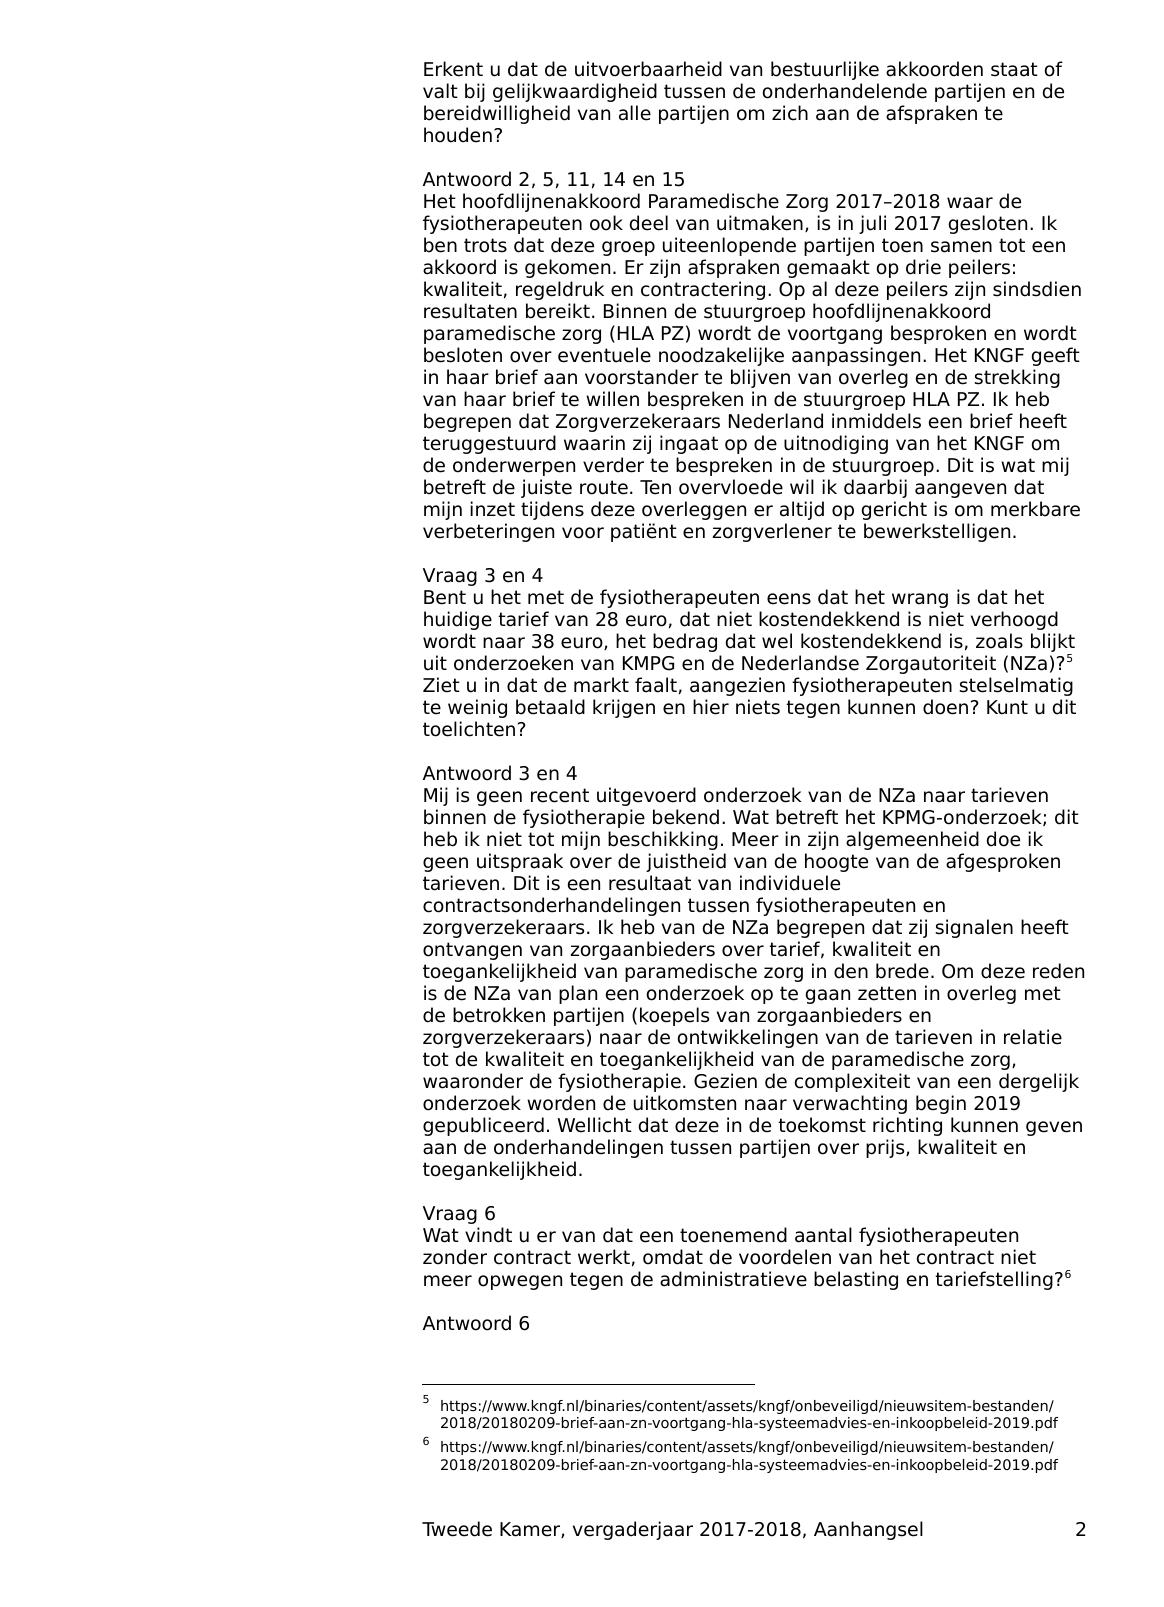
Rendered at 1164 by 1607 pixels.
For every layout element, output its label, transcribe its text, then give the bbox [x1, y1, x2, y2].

text Antwoord 6 [422, 1313, 1087, 1335]
text Vraag 6 [422, 1203, 1087, 1225]
text Vraag 3 en 4 [422, 565, 1087, 587]
text Het hoofdlijnenakkoord Paramedische Zorg 2017–2018 waar de fysiotherapeuten ook deel van uitmaken, is in juli 2017 gesloten. Ik ben trots dat deze groep uiteenlopende partijen toen samen tot een akkoord is gekomen. Er zijn afspraken gemaakt op drie peilers: kwaliteit, regeldruk en contractering. Op al deze peilers zijn sindsdien resultaten bereikt. Binnen de stuurgroep hoofdlijnenakkoord paramedische zorg (HLA PZ) wordt de voortgang besproken en wordt besloten over eventuele noodzakelijke aanpassingen. Het KNGF geeft in haar brief aan voorstander te blijven van overleg en de strekking van haar brief te willen bespreken in de stuurgroep HLA PZ. Ik heb begrepen dat Zorgverzekeraars Nederland inmiddels een brief heeft teruggestuurd waarin zij ingaat op de uitnodiging van het KNGF om de onderwerpen verder te bespreken in de stuurgroep. Dit is wat mij betreft de juiste route. Ten overvloede wil ik daarbij aangeven dat mijn inzet tijdens deze overleggen er altijd op gericht is om merkbare verbeteringen voor patiënt en zorgverlener te bewerkstelligen. [422, 191, 1087, 543]
text https://www.kngf.nl/binaries/content/assets/kngf/onbeveiligd/nieuwsitem-bestanden/2018/20180209-brief-aan-zn-voortgang-hla-systeemadvies-en-inkoopbeleid-2019.pdf [422, 1393, 1087, 1432]
text Ziet u in dat de markt faalt, aangezien fysiotherapeuten stelselmatig te weinig betaald krijgen en hier niets tegen kunnen doen? Kunt u dit toelichten? [422, 675, 1087, 741]
text Antwoord 3 en 4 [422, 763, 1087, 785]
text Bent u het met de fysiotherapeuten eens dat het wrang is dat het huidige tarief van 28 euro, dat niet kostendekkend is niet verhoogd wordt naar 38 euro, het bedrag dat wel kostendekkend is, zoals blijkt uit onderzoeken van KMPG en de Nederlandse Zorgautoriteit (NZa)? [422, 587, 1087, 675]
text https://www.kngf.nl/binaries/content/assets/kngf/onbeveiligd/nieuwsitem-bestanden/2018/20180209-brief-aan-zn-voortgang-hla-systeemadvies-en-inkoopbeleid-2019.pdf [422, 1435, 1087, 1474]
text Erkent u dat de uitvoerbaarheid van bestuurlijke akkoorden staat of valt bij gelijkwaardigheid tussen de onderhandelende partijen en de bereidwilligheid van alle partijen om zich aan de afspraken te houden? [422, 59, 1087, 147]
text Wat vindt u er van dat een toenemend aantal fysiotherapeuten zonder contract werkt, omdat de voordelen van het contract niet meer opwegen tegen de administratieve belasting en tariefstelling? [422, 1225, 1087, 1291]
text Antwoord 2, 5, 11, 14 en 15 [422, 169, 1087, 191]
text Mij is geen recent uitgevoerd onderzoek van de NZa naar tarieven binnen de fysiotherapie bekend. Wat betreft het KPMG-onderzoek; dit heb ik niet tot mijn beschikking. Meer in zijn algemeenheid doe ik geen uitspraak over de juistheid van de hoogte van de afgesproken tarieven. Dit is een resultaat van individuele contractsonderhandelingen tussen fysiotherapeuten en zorgverzekeraars. Ik heb van de NZa begrepen dat zij signalen heeft ontvangen van zorgaanbieders over tarief, kwaliteit en toegankelijkheid van paramedische zorg in den brede. Om deze reden is de NZa van plan een onderzoek op te gaan zetten in overleg met de betrokken partijen (koepels van zorgaanbieders en zorgverzekeraars) naar de ontwikkelingen van de tarieven in relatie tot de kwaliteit en toegankelijkheid van de paramedische zorg, waaronder de fysiotherapie. Gezien de complexiteit van een dergelijk onderzoek worden de uitkomsten naar verwachting begin 2019 gepubliceerd. Wellicht dat deze in de toekomst richting kunnen geven aan de onderhandelingen tussen partijen over prijs, kwaliteit en toegankelijkheid. [422, 785, 1087, 1181]
